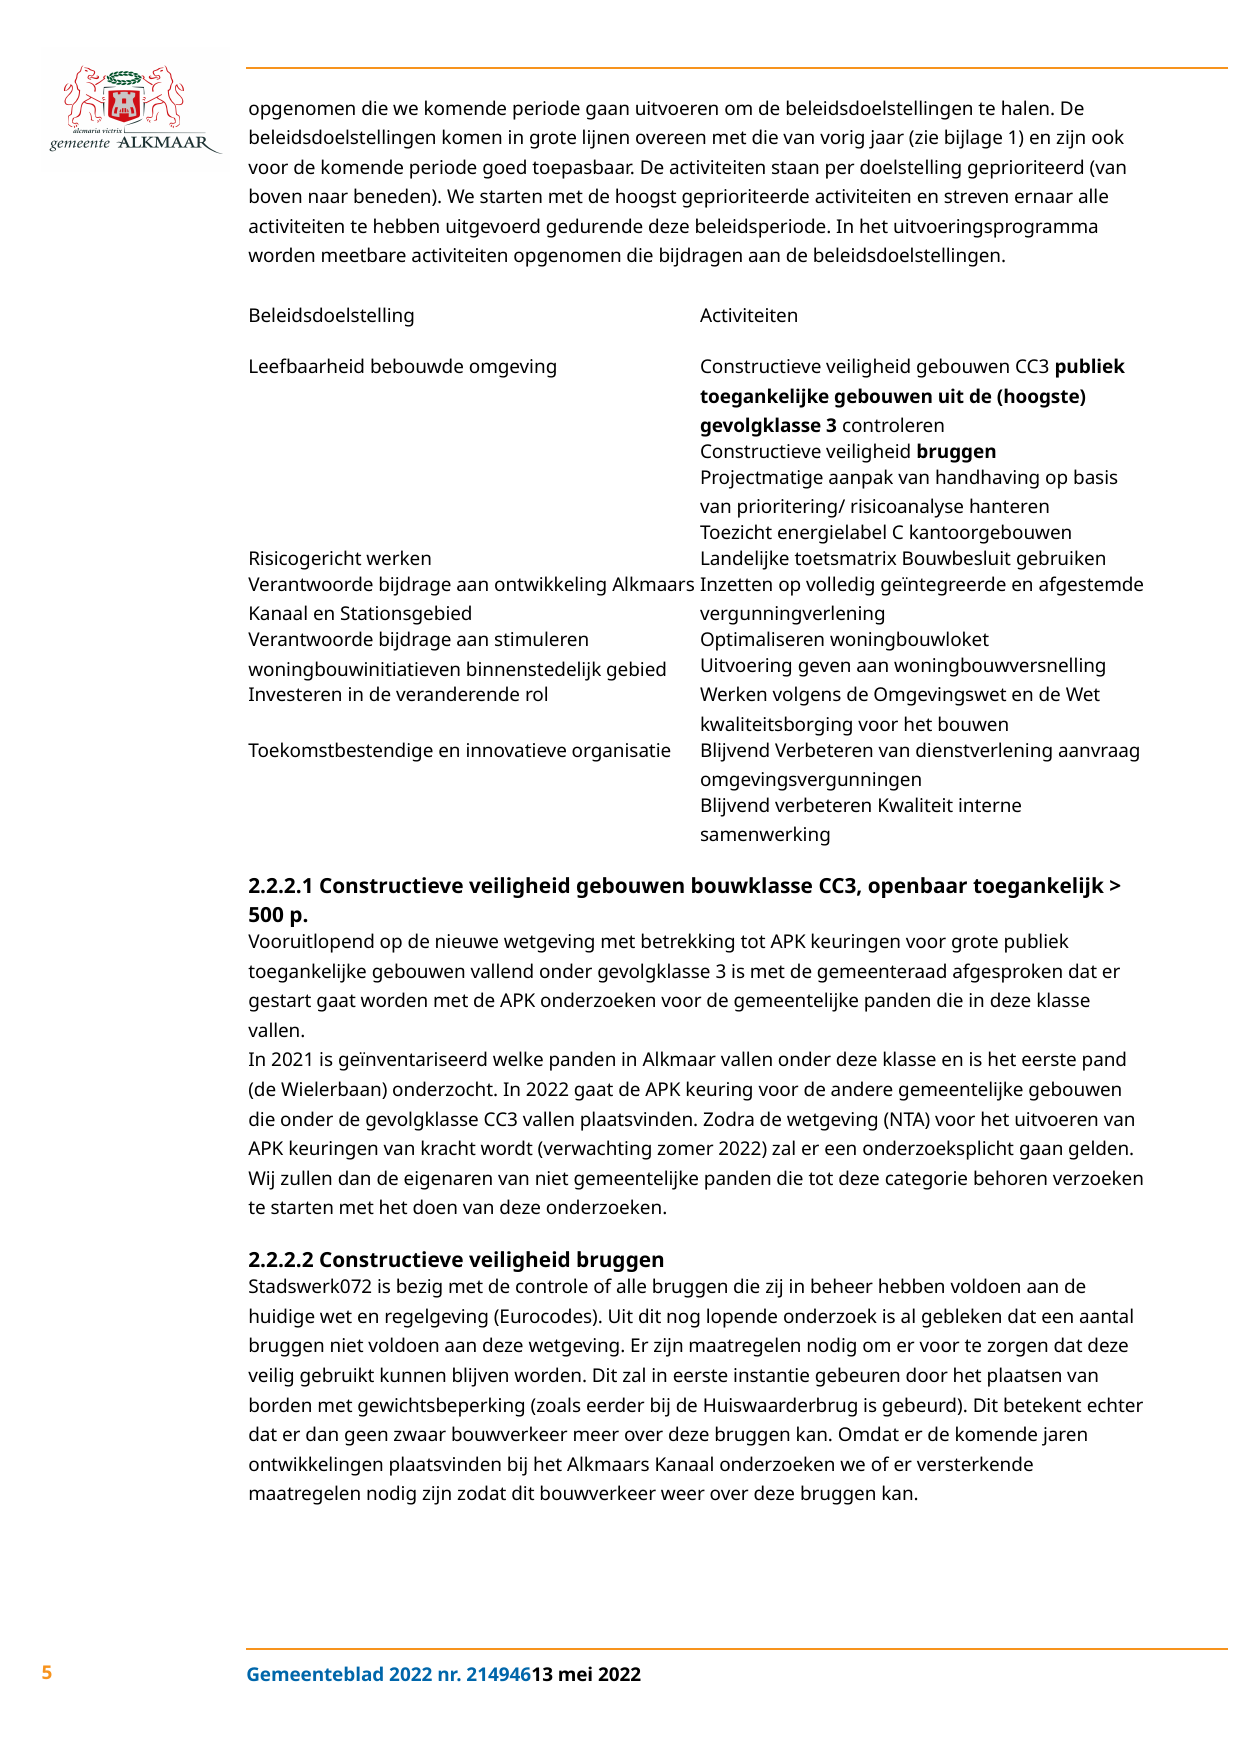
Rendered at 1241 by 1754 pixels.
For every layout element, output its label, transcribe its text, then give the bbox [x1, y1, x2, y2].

text Stadswerk072 is bezig met de controle of alle bruggen die zij in beheer hebben voldoen aan de huidige wet en regelgeving (Eurocodes). Uit dit nog lopende onderzoek is al gebleken dat een aantal bruggen niet voldoen aan deze wetgeving. Er zijn maatregelen nodig om er voor te zorgen dat deze veilig gebruikt kunnen blijven worden. Dit zal in eerste instantie gebeuren door het plaatsen van borden met gewichtsbeperking (zoals eerder bij de Huiswaarderbrug is gebeurd). Dit betekent echter dat er dan geen zwaar bouwverkeer meer over deze bruggen kan. Omdat er de komende jaren ontwikkelingen plaatsvinden bij het Alkmaars Kanaal onderzoeken we of er versterkende maatregelen nodig zijn zodat dit bouwverkeer weer over deze bruggen kan. [248, 1273, 1152, 1506]
table_cell Constructieve veiligheid bruggen [700, 438, 1152, 464]
table_cell Verantwoorde bijdrage aan stimuleren woningbouwinitiatieven binnenstedelijk gebied [248, 626, 700, 681]
text In 2021 is geïnventariseerd welke panden in Alkmaar vallen onder deze klasse en is het eerste pand (de Wielerbaan) onderzocht. In 2022 gaat de APK keuring voor de andere gemeentelijke gebouwen die onder de gevolgklasse CC3 vallen plaatsvinden. Zodra de wetgeving (NTA) voor het uitvoeren van APK keuringen van kracht wordt (verwachting zomer 2022) zal er een onderzoeksplicht gaan gelden. Wij zullen dan de eigenaren van niet gemeentelijke panden die tot deze categorie behoren verzoeken te starten met het doen van deze onderzoeken. [248, 1047, 1152, 1220]
table_cell Investeren in de veranderende rol [248, 681, 700, 737]
table_cell Leefbaarheid bebouwde omgeving [248, 354, 700, 545]
table_cell Optimaliseren woningbouwloket [700, 626, 1152, 652]
table_cell [700, 328, 1152, 353]
table_cell Risicogericht werken [248, 545, 700, 571]
table_cell Toekomstbestendige en innovatieve organisatie [248, 737, 700, 847]
table_header Beleidsdoelstelling [248, 302, 700, 328]
picture [41, 47, 231, 172]
table_cell Projectmatige aanpak van handhaving op basis van prioritering/ risicoanalyse hanteren [700, 464, 1152, 519]
table_cell [248, 328, 700, 353]
table_cell Verantwoorde bijdrage aan ontwikkeling Alkmaars Kanaal en Stationsgebied [248, 571, 700, 626]
table_cell Werken volgens de Omgevingswet en de Wet kwaliteitsborging voor het bouwen [700, 681, 1152, 737]
table_cell Blijvend Verbeteren van dienstverlening aanvraag omgevingsvergunningen [700, 737, 1152, 792]
table_header Activiteiten [700, 302, 1152, 328]
table_cell Uitvoering geven aan woningbouwversnelling [700, 652, 1152, 681]
text 2.2.2.1 Constructieve veiligheid gebouwen bouwklasse CC3, openbaar toegankelijk > 500 p. [248, 871, 1152, 928]
table_cell Toezicht energielabel C kantoorgebouwen [700, 519, 1152, 545]
table_cell Landelijke toetsmatrix Bouwbesluit gebruiken [700, 545, 1152, 571]
table_cell Inzetten op volledig geïntegreerde en afgestemde vergunningverlening [700, 571, 1152, 626]
text opgenomen die we komende periode gaan uitvoeren om de beleidsdoelstellingen te halen. De beleidsdoelstellingen komen in grote lijnen overeen met die van vorig jaar (zie bijlage 1) en zijn ook voor de komende periode goed toepasbaar. De activiteiten staan per doelstelling geprioriteerd (van boven naar beneden). We starten met de hoogst geprioriteerde activiteiten en streven ernaar alle activiteiten te hebben uitgevoerd gedurende deze beleidsperiode. In het uitvoeringsprogramma worden meetbare activiteiten opgenomen die bijdragen aan de beleidsdoelstellingen. [248, 95, 1152, 268]
text Vooruitlopend op de nieuwe wetgeving met betrekking tot APK keuringen voor grote publiek toegankelijke gebouwen vallend onder gevolgklasse 3 is met de gemeenteraad afgesproken dat er gestart gaat worden met de APK onderzoeken voor de gemeentelijke panden die in deze klasse vallen. [248, 928, 1152, 1043]
table_cell Blijvend verbeteren Kwaliteit interne samenwerking [700, 792, 1152, 847]
text 2.2.2.2 Constructieve veiligheid bruggen [248, 1245, 1152, 1273]
table_cell Constructieve veiligheid gebouwen CC3 publiek toegankelijke gebouwen uit de (hoogste) gevolgklasse 3 controleren [700, 354, 1152, 438]
